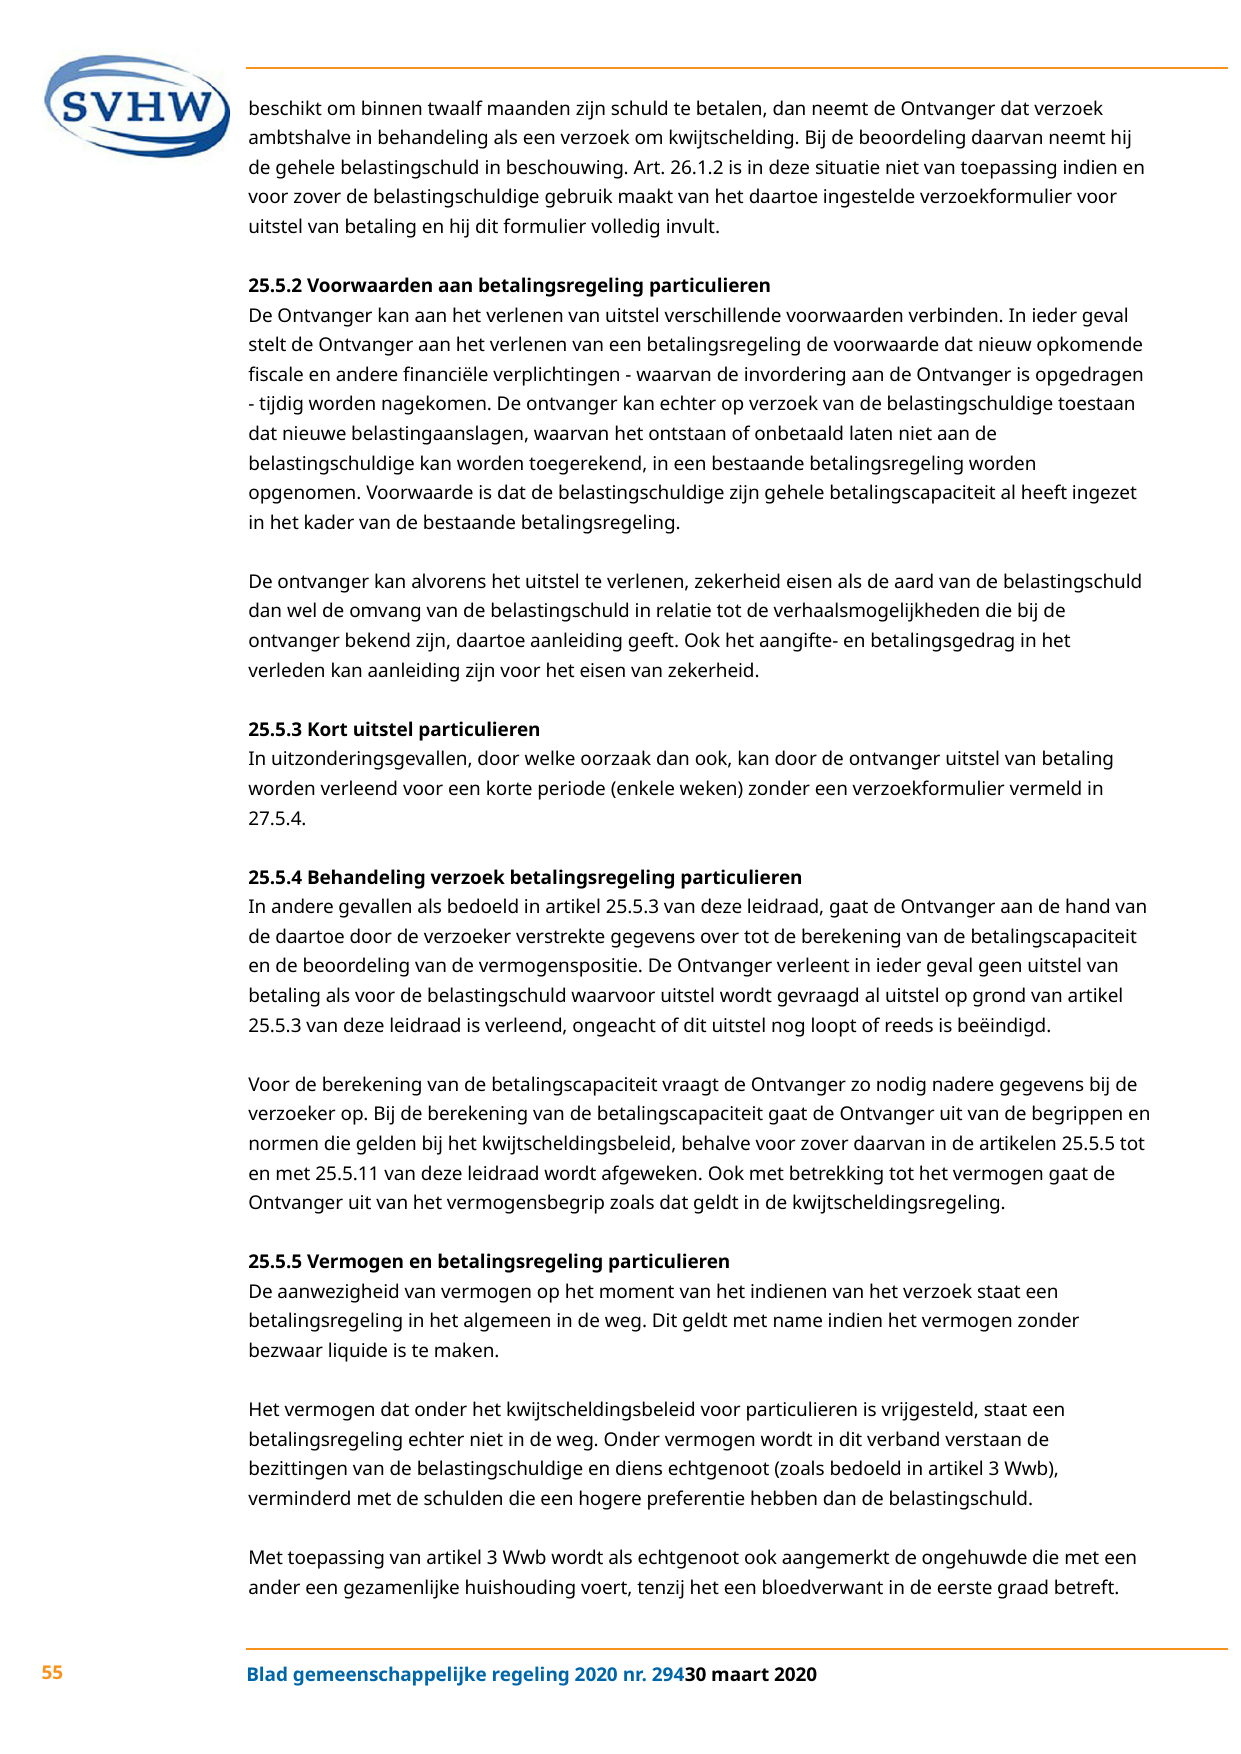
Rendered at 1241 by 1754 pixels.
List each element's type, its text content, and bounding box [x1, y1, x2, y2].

text beschikt om binnen twaalf maanden zijn schuld te betalen, dan neemt de Ontvanger dat verzoek ambtshalve in behandeling als een verzoek om kwijtschelding. Bij de beoordeling daarvan neemt hij de gehele belastingschuld in beschouwing. Art. 26.1.2 is in deze situatie niet van toepassing indien en voor zover de belastingschuldige gebruik maakt van het daartoe ingestelde verzoekformulier voor uitstel van betaling en hij dit formulier volledig invult. [248, 95, 1152, 239]
text 25.5.5 Vermogen en betalingsregeling particulieren [248, 1248, 1152, 1274]
picture [41, 47, 231, 172]
text Voor de berekening van de betalingscapaciteit vraagt de Ontvanger zo nodig nadere gegevens bij de verzoeker op. Bij de berekening van de betalingscapaciteit gaat de Ontvanger uit van de begrippen en normen die gelden bij het kwijtscheldingsbeleid, behalve voor zover daarvan in de artikelen 25.5.5 tot en met 25.5.11 van deze leidraad wordt afgeweken. Ook met betrekking tot het vermogen gaat de Ontvanger uit van het vermogensbegrip zoals dat geldt in de kwijtscheldingsregeling. [248, 1071, 1152, 1215]
text 25.5.3 Kort uitstel particulieren [248, 716, 1152, 742]
text De Ontvanger kan aan het verlenen van uitstel verschillende voorwaarden verbinden. In ieder geval stelt de Ontvanger aan het verlenen van een betalingsregeling de voorwaarde dat nieuw opkomende fiscale en andere financiële verplichtingen - waarvan de invordering aan de Ontvanger is opgedragen - tijdig worden nagekomen. De ontvanger kan echter op verzoek van de belastingschuldige toestaan dat nieuwe belastingaanslagen, waarvan het ontstaan of onbetaald laten niet aan de belastingschuldige kan worden toegerekend, in een bestaande betalingsregeling worden opgenomen. Voorwaarde is dat de belastingschuldige zijn gehele betalingscapaciteit al heeft ingezet in het kader van de bestaande betalingsregeling. [248, 302, 1152, 535]
text De aanwezigheid van vermogen op het moment van het indienen van het verzoek staat een betalingsregeling in het algemeen in de weg. Dit geldt met name indien het vermogen zonder bezwaar liquide is te maken. [248, 1278, 1152, 1363]
text Het vermogen dat onder het kwijtscheldingsbeleid voor particulieren is vrijgesteld, staat een betalingsregeling echter niet in de weg. Onder vermogen wordt in dit verband verstaan de bezittingen van de belastingschuldige en diens echtgenoot (zoals bedoeld in artikel 3 Wwb), verminderd met de schulden die een hogere preferentie hebben dan de belastingschuld. [248, 1396, 1152, 1511]
text In uitzonderingsgevallen, door welke oorzaak dan ook, kan door de ontvanger uitstel van betaling worden verleend voor een korte periode (enkele weken) zonder een verzoekformulier vermeld in 27.5.4. [248, 746, 1152, 831]
text Met toepassing van artikel 3 Wwb wordt als echtgenoot ook aangemerkt de ongehuwde die met een ander een gezamenlijke huishouding voert, tenzij het een bloedverwant in de eerste graad betreft. [248, 1544, 1152, 1600]
text De ontvanger kan alvorens het uitstel te verlenen, zekerheid eisen als de aard van de belastingschuld dan wel de omvang van de belastingschuld in relatie tot de verhaalsmogelijkheden die bij de ontvanger bekend zijn, daartoe aanleiding geeft. Ook het aangifte- en betalingsgedrag in het verleden kan aanleiding zijn voor het eisen van zekerheid. [248, 568, 1152, 683]
text 25.5.2 Voorwaarden aan betalingsregeling particulieren [248, 272, 1152, 298]
text 25.5.4 Behandeling verzoek betalingsregeling particulieren [248, 864, 1152, 890]
text In andere gevallen als bedoeld in artikel 25.5.3 van deze leidraad, gaat de Ontvanger aan de hand van de daartoe door de verzoeker verstrekte gegevens over tot de berekening van de betalingscapaciteit en de beoordeling van de vermogenspositie. De Ontvanger verleent in ieder geval geen uitstel van betaling als voor de belastingschuld waarvoor uitstel wordt gevraagd al uitstel op grond van artikel 25.5.3 van deze leidraad is verleend, ongeacht of dit uitstel nog loopt of reeds is beëindigd. [248, 893, 1152, 1038]
